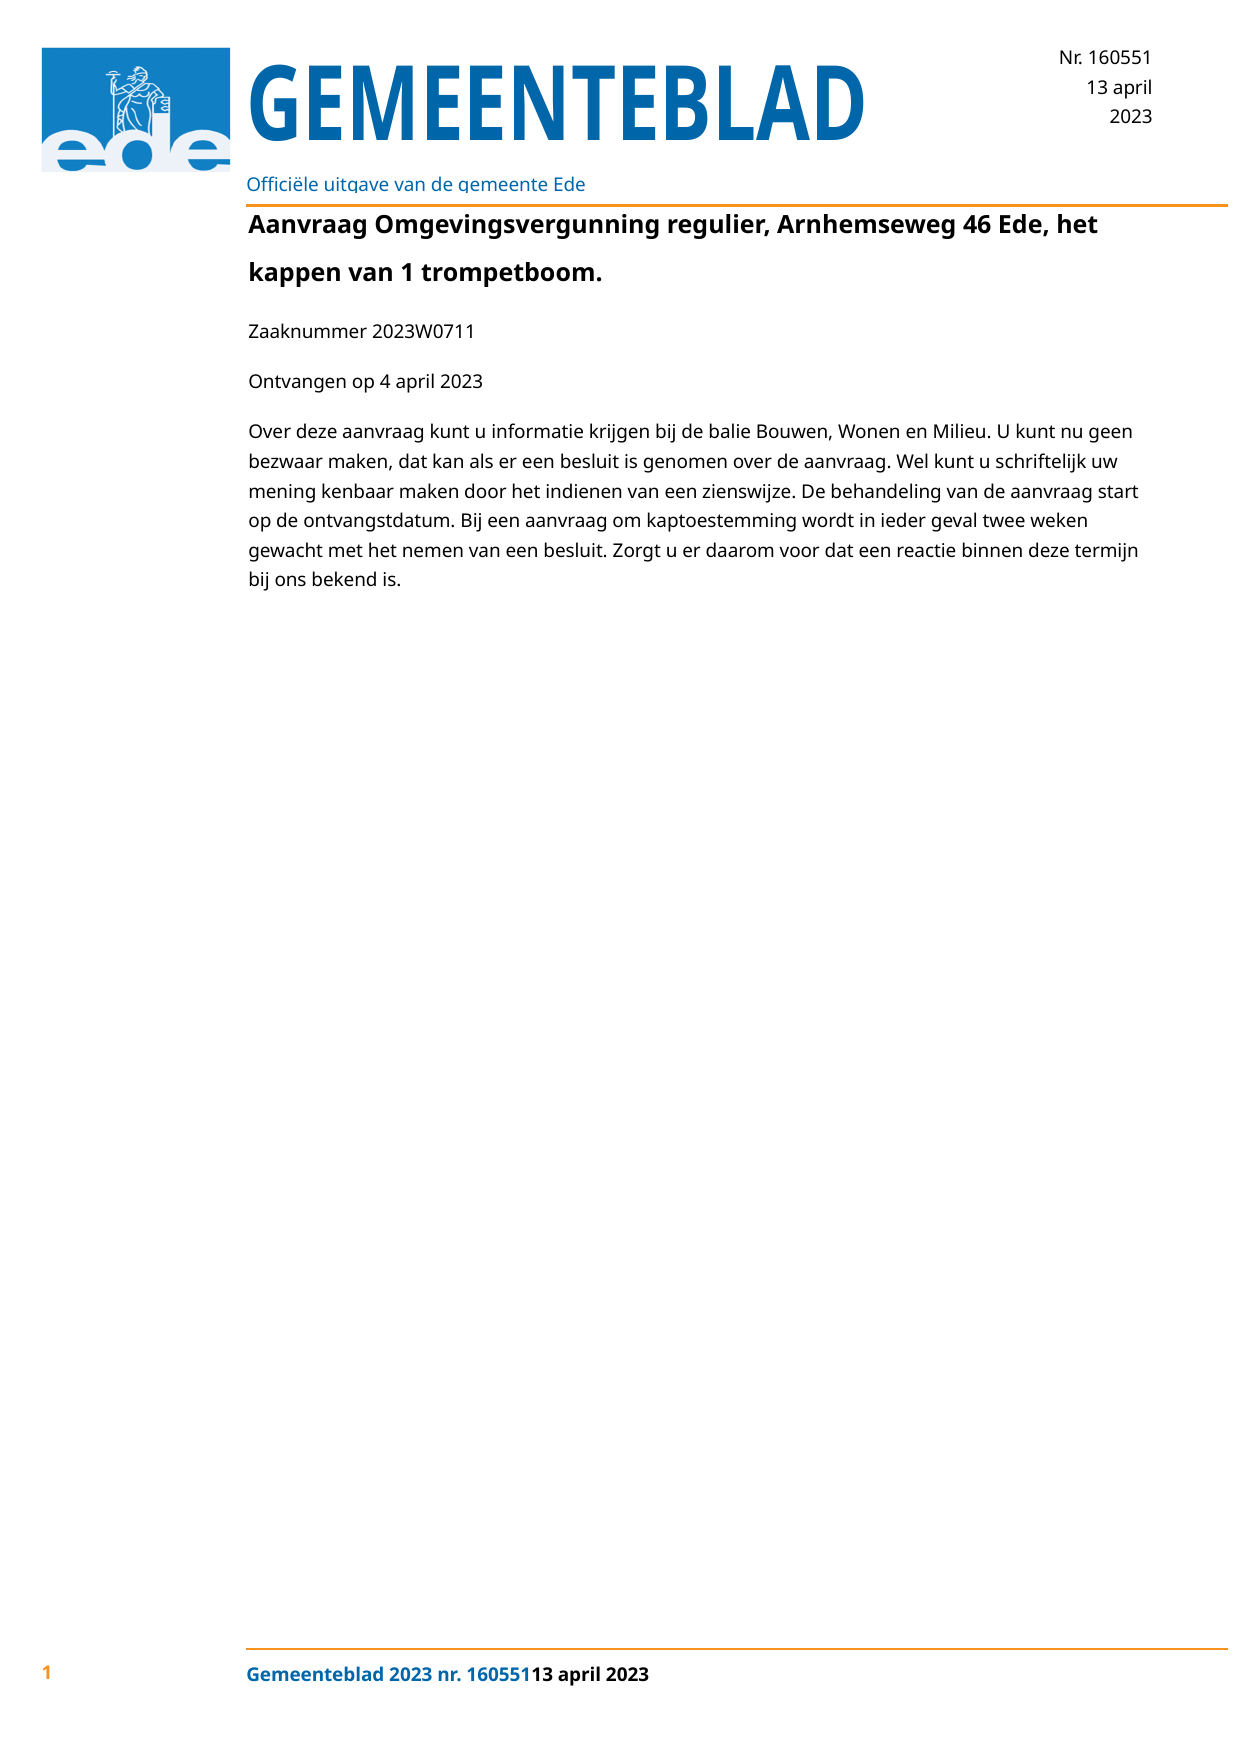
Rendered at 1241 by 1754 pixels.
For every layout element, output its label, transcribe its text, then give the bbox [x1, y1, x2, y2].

text Ontvangen op 4 april 2023 [248, 368, 1152, 394]
text Over deze aanvraag kunt u informatie krijgen bij de balie Bouwen, Wonen en Milieu. U kunt nu geen bezwaar maken, dat kan als er een besluit is genomen over de aanvraag. Wel kunt u schriftelijk uw mening kenbaar maken door het indienen van een zienswijze. De behandeling van de aanvraag start op de ontvangstdatum. Bij een aanvraag om kaptoestemming wordt in ieder geval twee weken gewacht met het nemen van een besluit. Zorgt u er daarom voor dat een reactie binnen deze termijn bij ons bekend is. [248, 419, 1152, 592]
picture [41, 47, 231, 172]
text Zaaknummer 2023W0711 [248, 318, 1152, 344]
text Aanvraag Omgevingsvergunning regulier, Arnhemseweg 46 Ede, het kappen van 1 trompetboom. [248, 207, 1152, 288]
